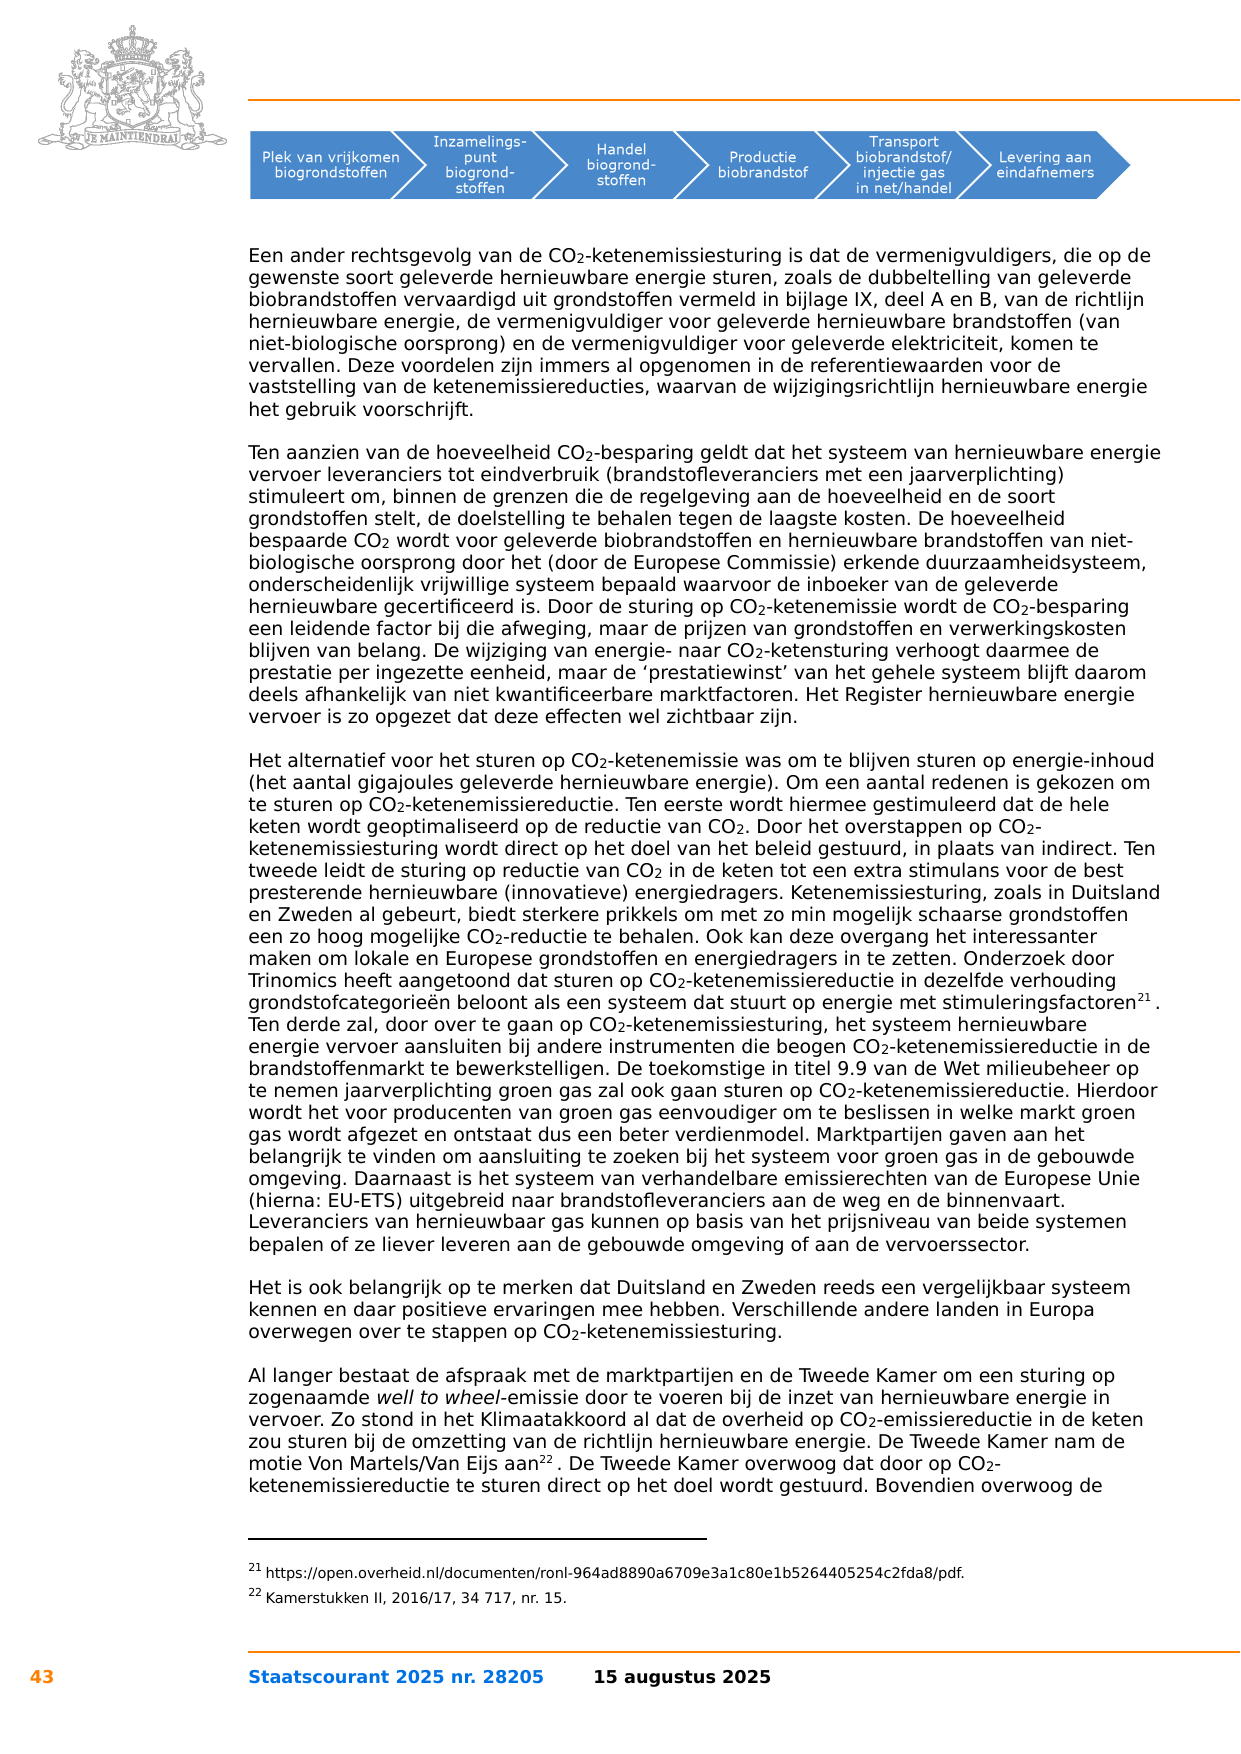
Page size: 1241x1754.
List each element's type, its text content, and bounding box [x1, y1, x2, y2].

picture [38, 25, 227, 150]
picture [248, 130, 1134, 201]
text Het alternatief voor het sturen op CO2-ketenemissie was om te blijven sturen op energie-inhoud (het aantal gigajoules geleverde hernieuwbare energie). Om een aantal redenen is gekozen om te sturen op CO2-ketenemissiereductie. Ten eerste wordt hiermee gestimuleerd dat de hele keten wordt geoptimaliseerd op de reductie van CO2. Door het overstappen op CO2-ketenemissiesturing wordt direct op het doel van het beleid gestuurd, in plaats van indirect. Ten tweede leidt de sturing op reductie van CO2 in de keten tot een extra stimulans voor de best presterende hernieuwbare (innovatieve) energiedragers. Ketenemissiesturing, zoals in Duitsland en Zweden al gebeurt, biedt sterkere prikkels om met zo min mogelijk schaarse grondstoffen een zo hoog mogelijke CO2-reductie te behalen. Ook kan deze overgang het interessanter maken om lokale en Europese grondstoffen en energiedragers in te zetten. Onderzoek door Trinomics heeft aangetoond dat sturen op CO2-ketenemissiereductie in dezelfde verhouding grondstofcategorieën beloont als een systeem dat stuurt op energie met stimuleringsfactoren. Ten derde zal, door over te gaan op CO2-ketenemissiesturing, het systeem hernieuwbare energie vervoer aansluiten bij andere instrumenten die beogen CO2-ketenemissiereductie in de brandstoffenmarkt te bewerkstelligen. De toekomstige in titel 9.9 van de Wet milieubeheer op te nemen jaarverplichting groen gas zal ook gaan sturen op CO2-ketenemissiereductie. Hierdoor wordt het voor producenten van groen gas eenvoudiger om te beslissen in welke markt groen gas wordt afgezet en ontstaat dus een beter verdienmodel. Marktpartijen gaven aan het belangrijk te vinden om aansluiting te zoeken bij het systeem voor groen gas in de gebouwde omgeving. Daarnaast is het systeem van verhandelbare emissierechten van de Europese Unie (hierna: EU-ETS) uitgebreid naar brandstofleveranciers aan de weg en de binnenvaart. Leveranciers van hernieuwbaar gas kunnen op basis van het prijsniveau van beide systemen bepalen of ze liever leveren aan de gebouwde omgeving of aan de vervoerssector. [248, 750, 1163, 1255]
text Kamerstukken II, 2016/17, 34 717, nr. 15. [248, 1586, 1163, 1608]
text Al langer bestaat de afspraak met de marktpartijen en de Tweede Kamer om een sturing op zogenaamde well to wheel-emissie door te voeren bij de inzet van hernieuwbare energie in vervoer. Zo stond in het Klimaatakkoord al dat de overheid op CO2-emissiereductie in de keten zou sturen bij de omzetting van de richtlijn hernieuwbare energie. De Tweede Kamer nam de motie Von Martels/Van Eijs aan. De Tweede Kamer overwoog dat door op CO2-ketenemissiereductie te sturen direct op het doel wordt gestuurd. Bovendien overwoog de [248, 1365, 1163, 1497]
text https://open.overheid.nl/documenten/ronl-964ad8890a6709e3a1c80e1b5264405254c2fda8/pdf. [248, 1561, 1163, 1583]
text Het is ook belangrijk op te merken dat Duitsland en Zweden reeds een vergelijkbaar systeem kennen en daar positieve ervaringen mee hebben. Verschillende andere landen in Europa overwegen over te stappen op CO2-ketenemissiesturing. [248, 1277, 1163, 1343]
text Een ander rechtsgevolg van de CO2-ketenemissiesturing is dat de vermenigvuldigers, die op de gewenste soort geleverde hernieuwbare energie sturen, zoals de dubbeltelling van geleverde biobrandstoffen vervaardigd uit grondstoffen vermeld in bijlage IX, deel A en B, van de richtlijn hernieuwbare energie, de vermenigvuldiger voor geleverde hernieuwbare brandstoffen (van niet-biologische oorsprong) en de vermenigvuldiger voor geleverde elektriciteit, komen te vervallen. Deze voordelen zijn immers al opgenomen in de referentiewaarden voor de vaststelling van de ketenemissiereducties, waarvan de wijzigingsrichtlijn hernieuwbare energie het gebruik voorschrijft. [248, 244, 1163, 420]
text Ten aanzien van de hoeveelheid CO2-besparing geldt dat het systeem van hernieuwbare energie vervoer leveranciers tot eindverbruik (brandstofleveranciers met een jaarverplichting) stimuleert om, binnen de grenzen die de regelgeving aan de hoeveelheid en de soort grondstoffen stelt, de doelstelling te behalen tegen de laagste kosten. De hoeveelheid bespaarde CO2 wordt voor geleverde biobrandstoffen en hernieuwbare brandstoffen van niet-biologische oorsprong door het (door de Europese Commissie) erkende duurzaamheidsysteem, onderscheidenlijk vrijwillige systeem bepaald waarvoor de inboeker van de geleverde hernieuwbare gecertificeerd is. Door de sturing op CO2-ketenemissie wordt de CO2-besparing een leidende factor bij die afweging, maar de prijzen van grondstoffen en verwerkingskosten blijven van belang. De wijziging van energie- naar CO2-ketensturing verhoogt daarmee de prestatie per ingezette eenheid, maar de ‘prestatiewinst’ van het gehele systeem blijft daarom deels afhankelijk van niet kwantificeerbare marktfactoren. Het Register hernieuwbare energie vervoer is zo opgezet dat deze effecten wel zichtbaar zijn. [248, 442, 1163, 728]
